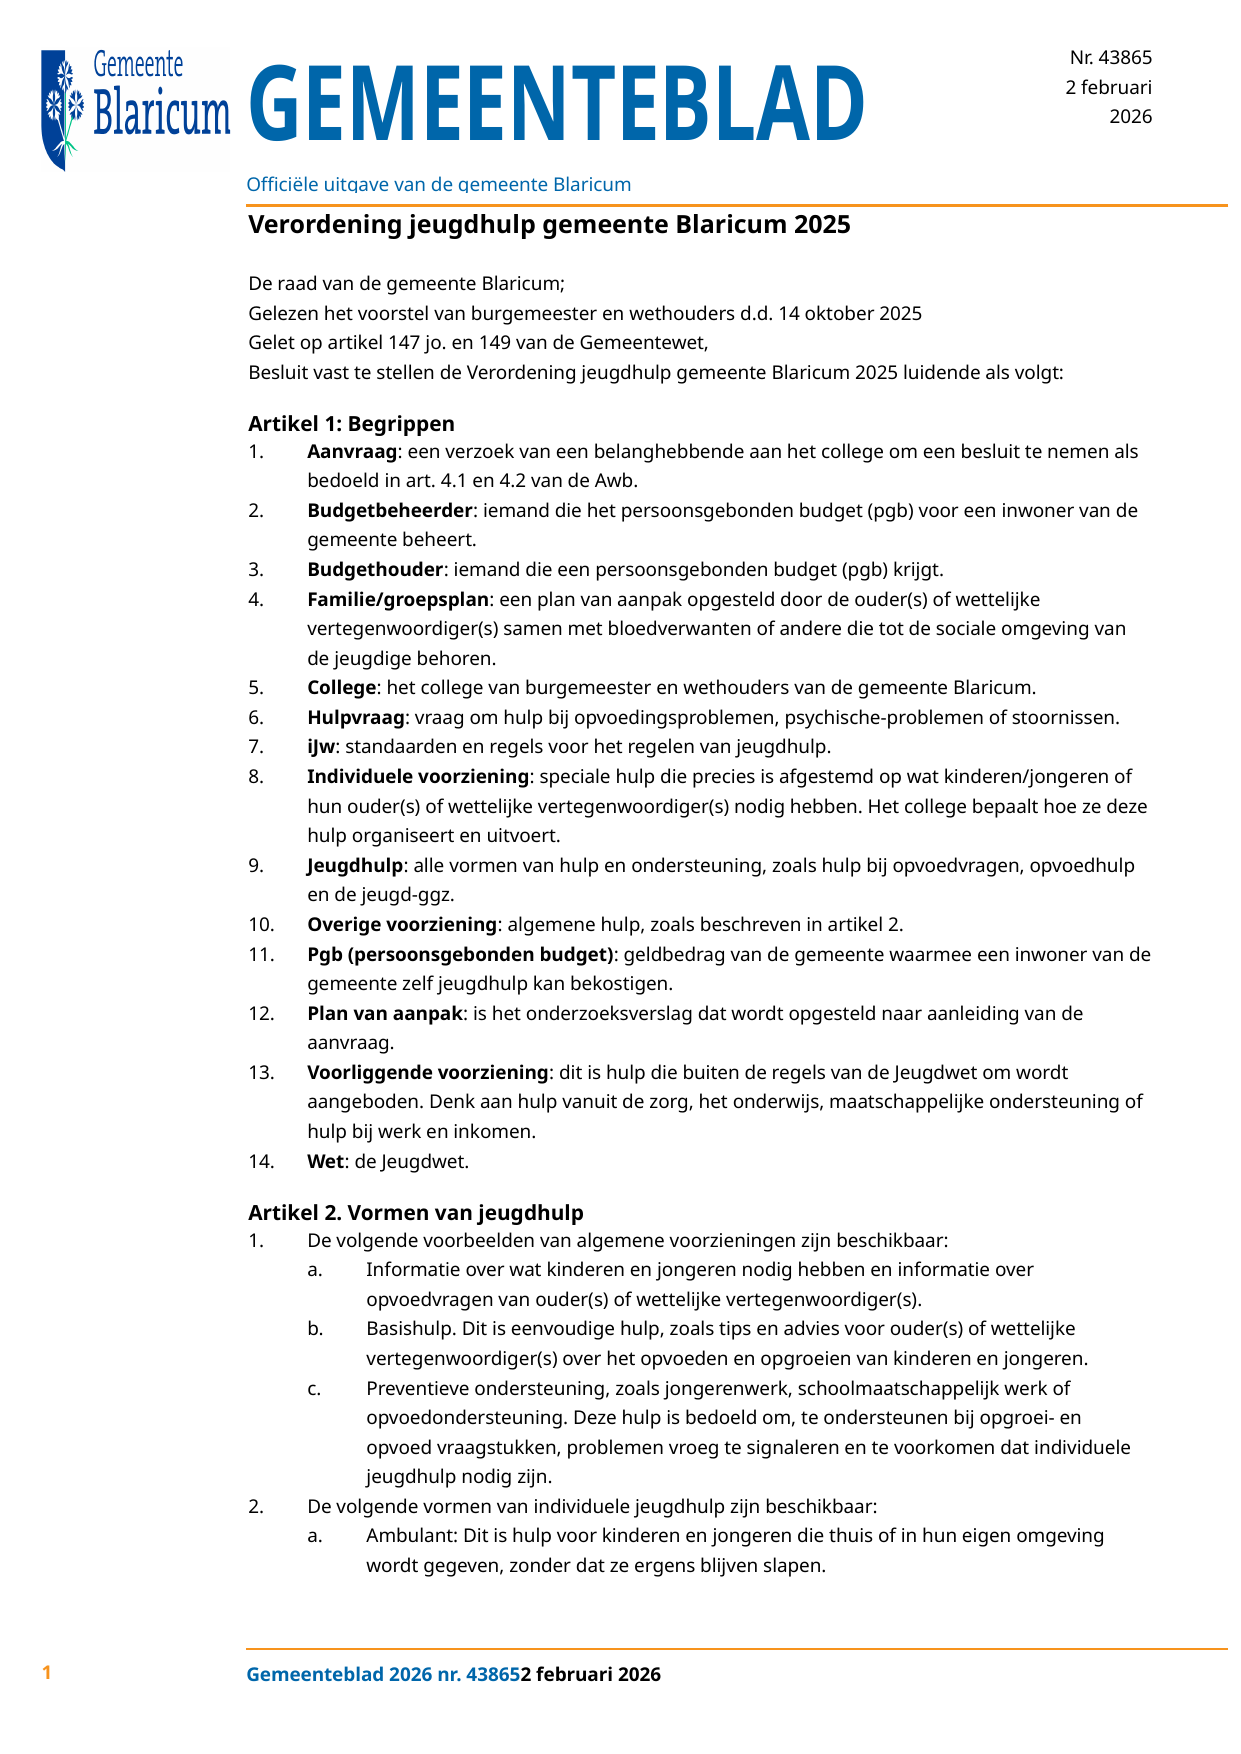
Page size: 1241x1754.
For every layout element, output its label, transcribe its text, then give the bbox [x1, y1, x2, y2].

list Budgethouder: iemand die een persoonsgebonden budget (pgb) krijgt. [248, 556, 1152, 582]
text Gelet op artikel 147 jo. en 149 van de Gemeentewet, [248, 329, 1152, 355]
list Plan van aanpak: is het onderzoeksverslag dat wordt opgesteld naar aanleiding van de aanvraag. [248, 1000, 1152, 1055]
text Artikel 1: Begrippen [248, 409, 1152, 438]
list Voorliggende voorziening: dit is hulp die buiten de regels van de Jeugdwet om wordt aangeboden. Denk aan hulp vanuit de zorg, het onderwijs, maatschappelijke ondersteuning of hulp bij werk en inkomen. [248, 1059, 1152, 1144]
text De raad van de gemeente Blaricum; [248, 270, 1152, 296]
text Besluit vast te stellen de Verordening jeugdhulp gemeente Blaricum 2025 luidende als volgt: [248, 359, 1152, 385]
list Individuele voorziening: speciale hulp die precies is afgestemd op wat kinderen/jongeren of hun ouder(s) of wettelijke vertegenwoordiger(s) nodig hebben. Het college bepaalt hoe ze deze hulp organiseert en uitvoert. [248, 763, 1152, 848]
list De volgende vormen van individuele jeugdhulp zijn beschikbaar: [248, 1493, 1152, 1519]
list De volgende voorbeelden van algemene voorzieningen zijn beschikbaar: [248, 1227, 1152, 1252]
list Overige voorziening: algemene hulp, zoals beschreven in artikel 2. [248, 911, 1152, 937]
text Gelezen het voorstel van burgemeester en wethouders d.d. 14 oktober 2025 [248, 300, 1152, 326]
list College: het college van burgemeester en wethouders van de gemeente Blaricum. [248, 674, 1152, 700]
text Verordening jeugdhulp gemeente Blaricum 2025 [248, 207, 1152, 241]
list Jeugdhulp: alle vormen van hulp en ondersteuning, zoals hulp bij opvoedvragen, opvoedhulp en de jeugd-ggz. [248, 852, 1152, 907]
list Aanvraag: een verzoek van een belanghebbende aan het college om een besluit te nemen als bedoeld in art. 4.1 en 4.2 van de Awb. [248, 438, 1152, 493]
picture [41, 47, 231, 172]
list Preventieve ondersteuning, zoals jongerenwerk, schoolmaatschappelijk werk of opvoedondersteuning. Deze hulp is bedoeld om, te ondersteunen bij opgroei- en opvoed vraagstukken, problemen vroeg te signaleren en te voorkomen dat individuele jeugdhulp nodig zijn. [307, 1375, 1152, 1489]
list Ambulant: Dit is hulp voor kinderen en jongeren die thuis of in hun eigen omgeving wordt gegeven, zonder dat ze ergens blijven slapen. [307, 1523, 1152, 1578]
list Pgb (persoonsgebonden budget): geldbedrag van de gemeente waarmee een inwoner van de gemeente zelf jeugdhulp kan bekostigen. [248, 941, 1152, 996]
list Basishulp. Dit is eenvoudige hulp, zoals tips en advies voor ouder(s) of wettelijke vertegenwoordiger(s) over het opvoeden en opgroeien van kinderen en jongeren. [307, 1316, 1152, 1371]
list iJw: standaarden en regels voor het regelen van jeugdhulp. [248, 734, 1152, 759]
list Hulpvraag: vraag om hulp bij opvoedingsproblemen, psychische-problemen of stoornissen. [248, 704, 1152, 730]
list Wet: de Jeugdwet. [248, 1148, 1152, 1174]
text Artikel 2. Vormen van jeugdhulp [248, 1198, 1152, 1227]
list Informatie over wat kinderen en jongeren nodig hebben en informatie over opvoedvragen van ouder(s) of wettelijke vertegenwoordiger(s). [307, 1256, 1152, 1312]
list Familie/groepsplan: een plan van aanpak opgesteld door de ouder(s) of wettelijke vertegenwoordiger(s) samen met bloedverwanten of andere die tot de sociale omgeving van de jeugdige behoren. [248, 586, 1152, 671]
list Budgetbeheerder: iemand die het persoonsgebonden budget (pgb) voor een inwoner van de gemeente beheert. [248, 497, 1152, 552]
